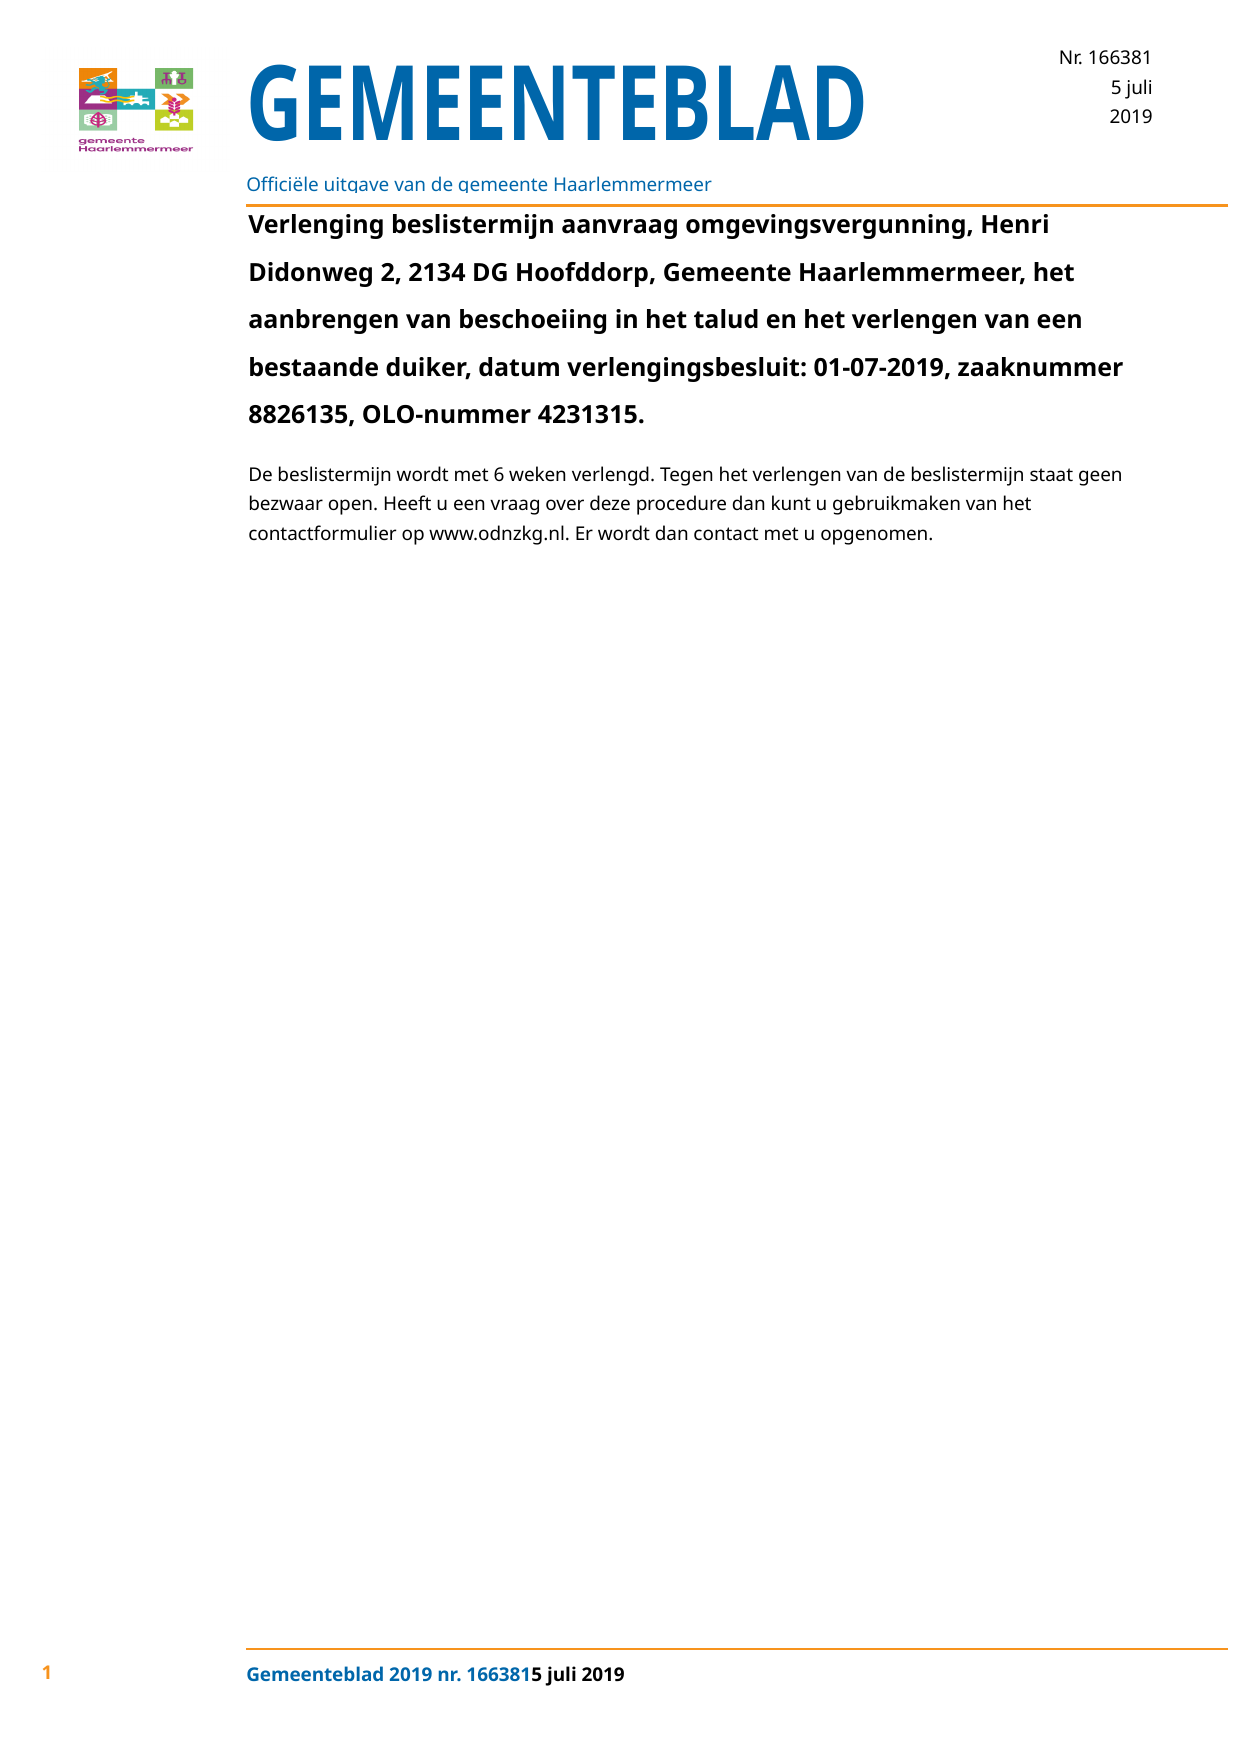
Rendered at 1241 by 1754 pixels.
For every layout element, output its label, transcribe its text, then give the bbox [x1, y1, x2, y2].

text De beslistermijn wordt met 6 weken verlengd. Tegen het verlengen van de beslistermijn staat geen bezwaar open. Heeft u een vraag over deze procedure dan kunt u gebruikmaken van het contactformulier op www.odnzkg.nl. Er wordt dan contact met u opgenomen. [248, 461, 1152, 546]
picture [41, 47, 231, 172]
text Verlenging beslistermijn aanvraag omgevingsvergunning, Henri Didonweg 2, 2134 DG Hoofddorp, Gemeente Haarlemmermeer, het aanbrengen van beschoeiing in het talud en het verlengen van een bestaande duiker, datum verlengingsbesluit: 01-07-2019, zaaknummer 8826135, OLO-nummer 4231315. [248, 207, 1152, 431]
